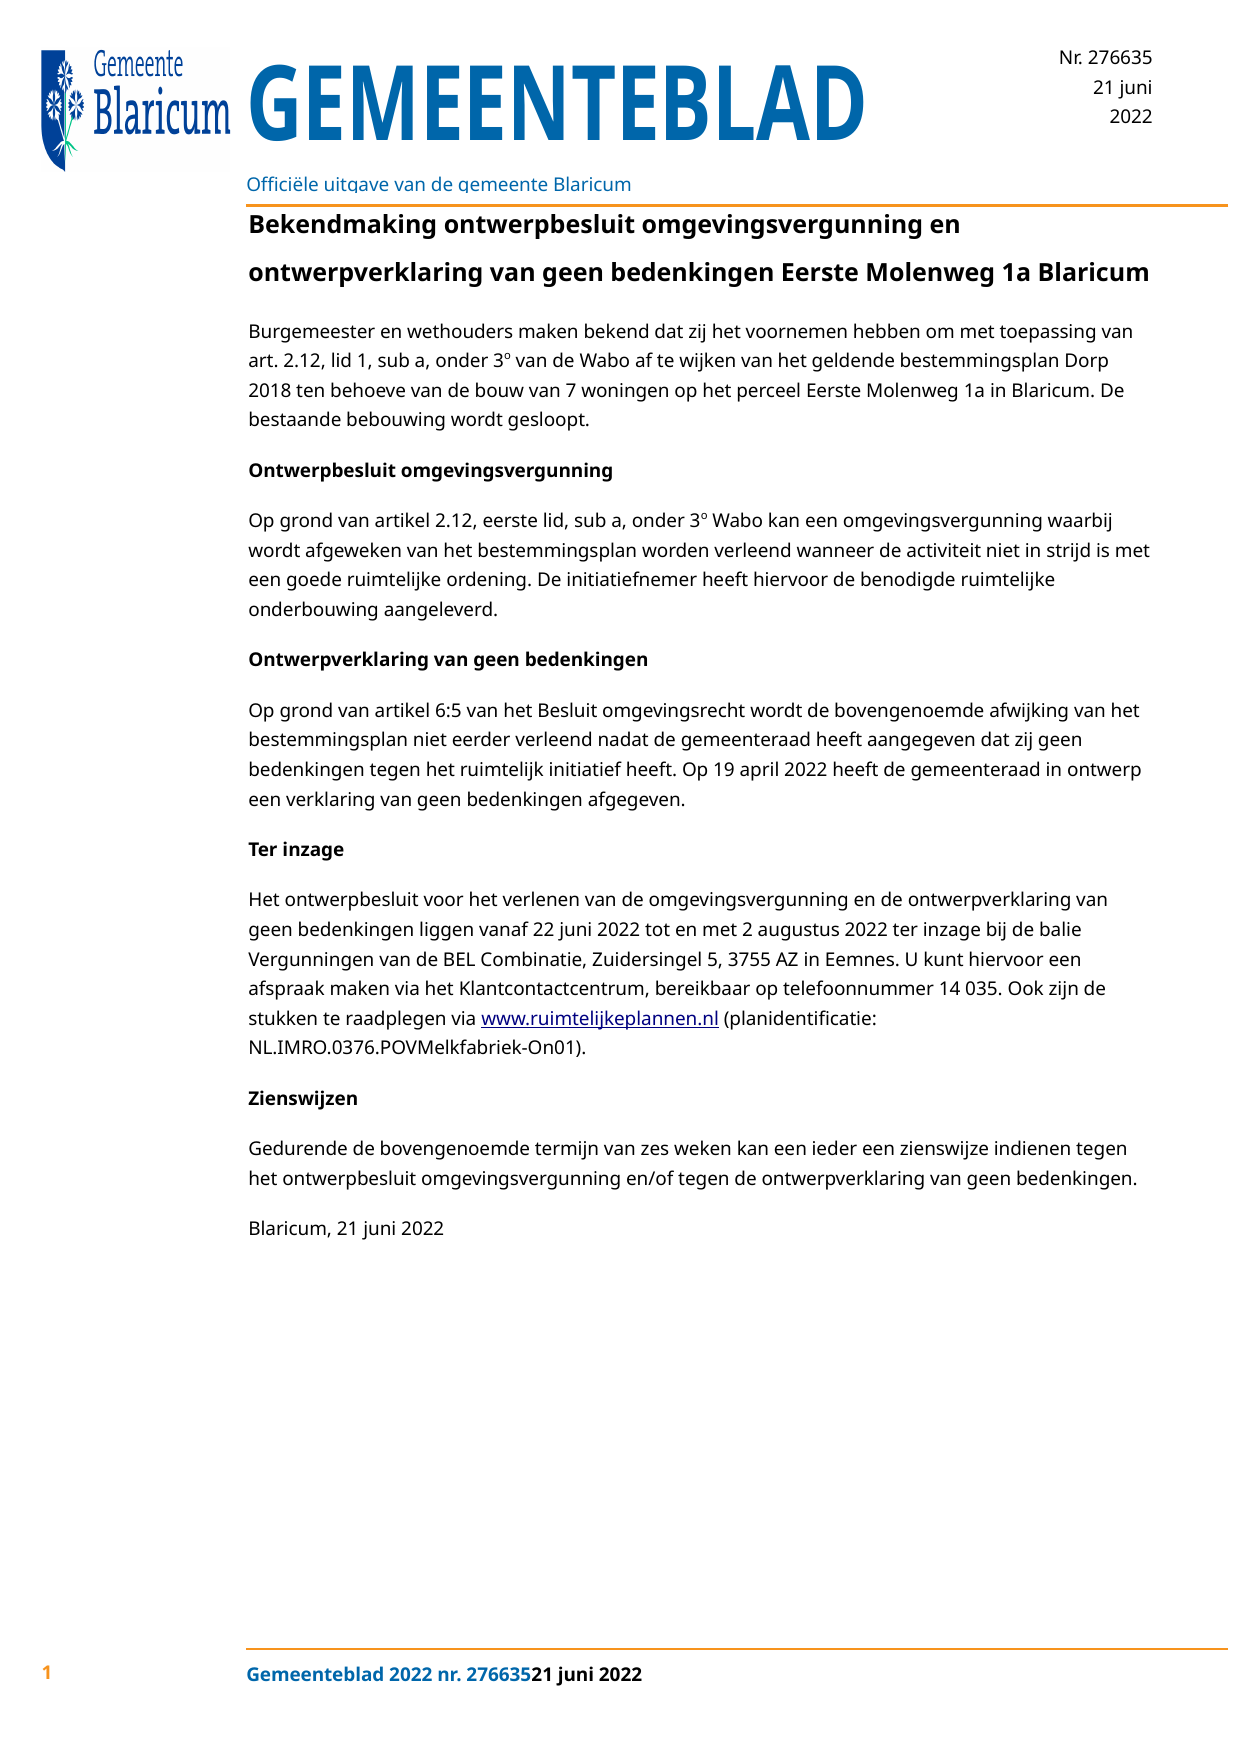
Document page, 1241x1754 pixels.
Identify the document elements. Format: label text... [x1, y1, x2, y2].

text Gedurende de bovengenoemde termijn van zes weken kan een ieder een zienswijze indienen tegen het ontwerpbesluit omgevingsvergunning en/of tegen de ontwerpverklaring van geen bedenkingen. [248, 1135, 1152, 1191]
text Op grond van artikel 2.12, eerste lid, sub a, onder 3o Wabo kan een omgevingsvergunning waarbij wordt afgeweken van het bestemmingsplan worden verleend wanneer de activiteit niet in strijd is met een goede ruimtelijke ordening. De initiatiefnemer heeft hiervoor de benodigde ruimtelijke onderbouwing aangeleverd. [248, 507, 1152, 622]
text Ter inzage [248, 836, 1152, 862]
text Burgemeester en wethouders maken bekend dat zij het voornemen hebben om met toepassing van art. 2.12, lid 1, sub a, onder 3o van de Wabo af te wijken van het geldende bestemmingsplan Dorp 2018 ten behoeve van de bouw van 7 woningen op het perceel Eerste Molenweg 1a in Blaricum. De bestaande bebouwing wordt gesloopt. [248, 318, 1152, 432]
text Zienswijzen [248, 1085, 1152, 1111]
picture [41, 47, 231, 172]
text Ontwerpbesluit omgevingsvergunning [248, 457, 1152, 483]
text Het ontwerpbesluit voor het verlenen van de omgevingsvergunning en de ontwerpverklaring van geen bedenkingen liggen vanaf 22 juni 2022 tot en met 2 augustus 2022 ter inzage bij de balie Vergunningen van de BEL Combinatie, Zuidersingel 5, 3755 AZ in Eemnes. U kunt hiervoor een afspraak maken via het Klantcontactcentrum, bereikbaar op telefoonnummer 14 035. Ook zijn de stukken te raadplegen via www.ruimtelijkeplannen.nl (planidentificatie: NL.IMRO.0376.POVMelkfabriek-On01). [248, 887, 1152, 1060]
text Ontwerpverklaring van geen bedenkingen [248, 647, 1152, 672]
text Bekendmaking ontwerpbesluit omgevingsvergunning en ontwerpverklaring van geen bedenkingen Eerste Molenweg 1a Blaricum [248, 207, 1152, 288]
text Op grond van artikel 6:5 van het Besluit omgevingsrecht wordt de bovengenoemde afwijking van het bestemmingsplan niet eerder verleend nadat de gemeenteraad heeft aangegeven dat zij geen bedenkingen tegen het ruimtelijk initiatief heeft. Op 19 april 2022 heeft de gemeenteraad in ontwerp een verklaring van geen bedenkingen afgegeven. [248, 697, 1152, 812]
text Blaricum, 21 juni 2022 [248, 1215, 1152, 1241]
